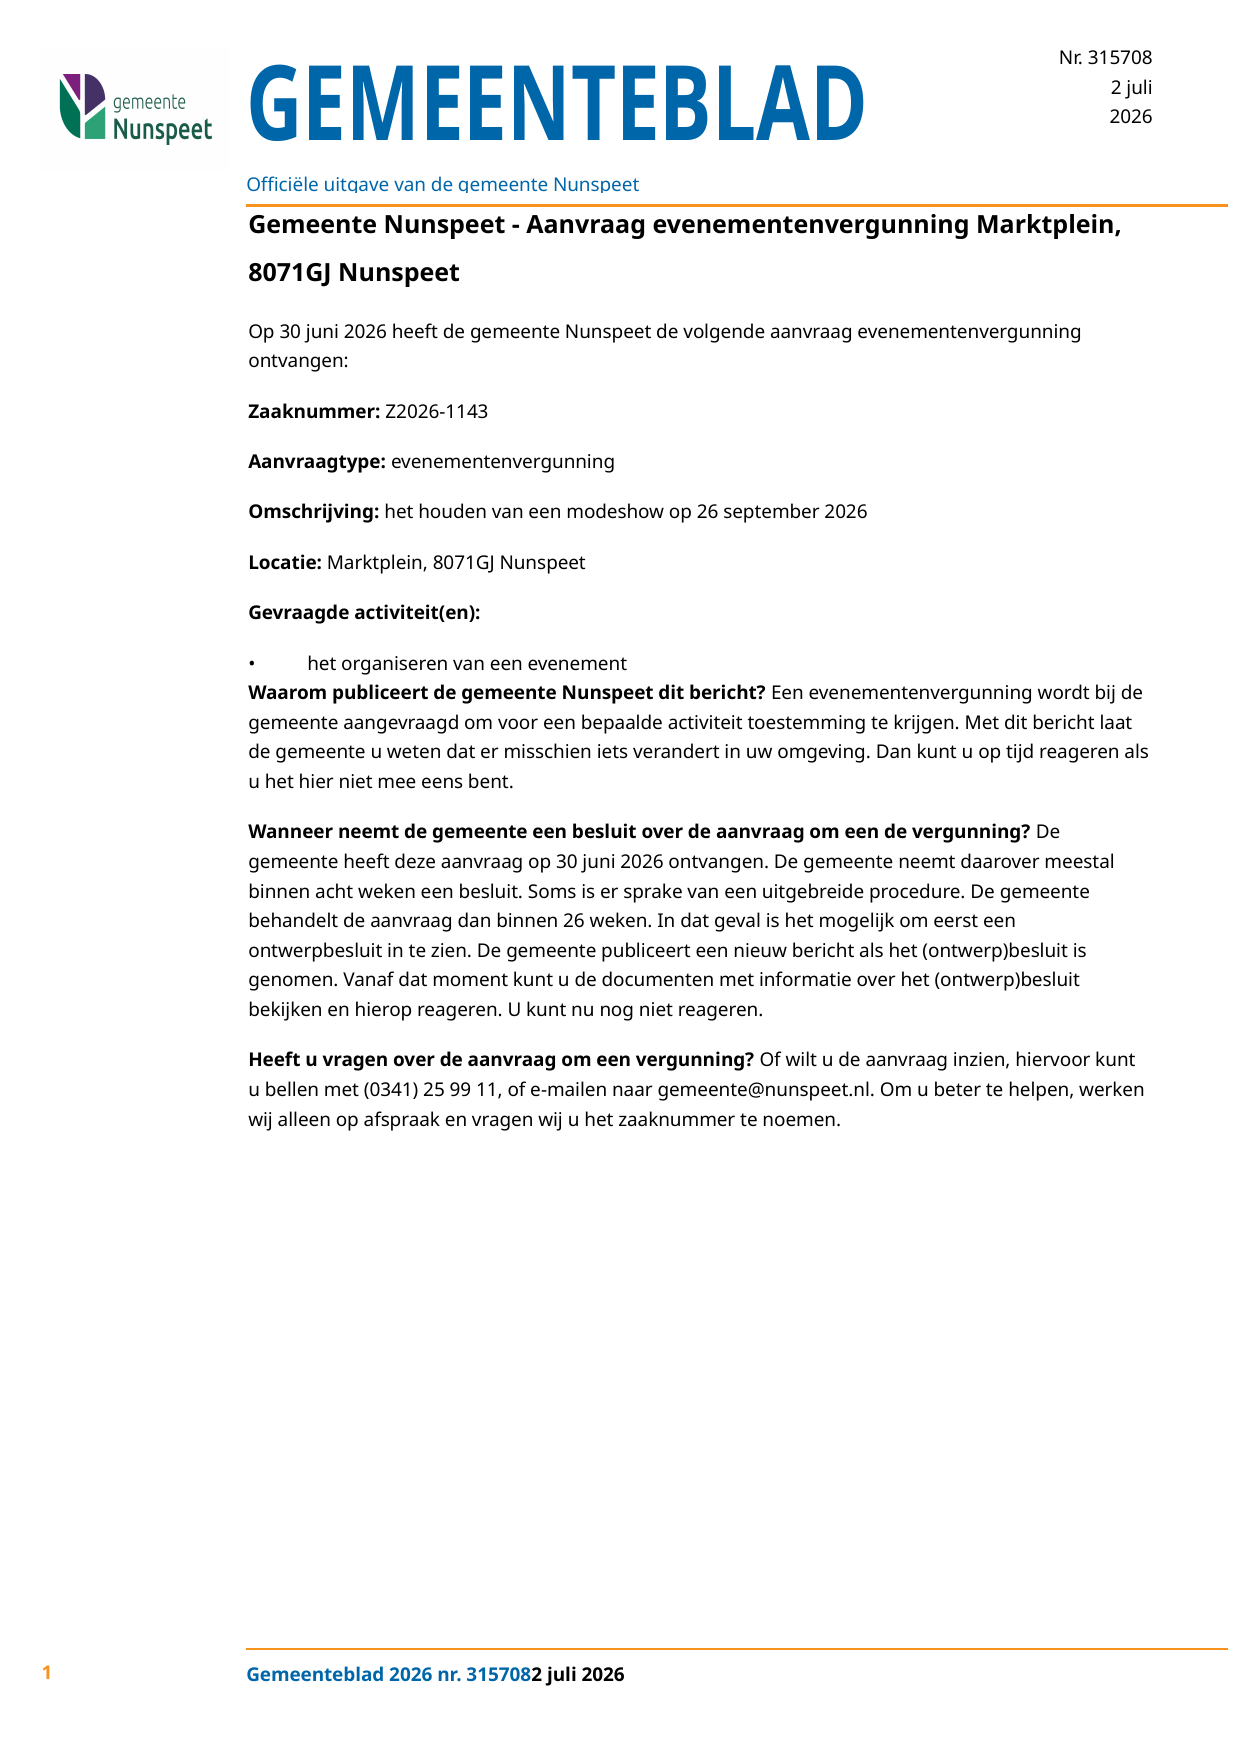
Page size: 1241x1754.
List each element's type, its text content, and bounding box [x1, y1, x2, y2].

text Gemeente Nunspeet - Aanvraag evenementenvergunning Marktplein, 8071GJ Nunspeet [248, 207, 1152, 288]
text Heeft u vragen over de aanvraag om een vergunning? Of wilt u de aanvraag inzien, hiervoor kunt u bellen met (0341) 25 99 11, of e-mailen naar gemeente@nunspeet.nl. Om u beter te helpen, werken wij alleen op afspraak en vragen wij u het zaaknummer te noemen. [248, 1047, 1152, 1132]
text Gevraagde activiteit(en): [248, 599, 1152, 625]
text Zaaknummer: Z2026-1143 [248, 398, 1152, 424]
text Aanvraagtype: evenementenvergunning [248, 448, 1152, 474]
picture [41, 47, 231, 172]
text Waarom publiceert de gemeente Nunspeet dit bericht? Een evenementenvergunning wordt bij de gemeente aangevraagd om voor een bepaalde activiteit toestemming te krijgen. Met dit bericht laat de gemeente u weten dat er misschien iets verandert in uw omgeving. Dan kunt u op tijd reageren als u het hier niet mee eens bent. [248, 679, 1152, 794]
text Wanneer neemt de gemeente een besluit over de aanvraag om een de vergunning? De gemeente heeft deze aanvraag op 30 juni 2026 ontvangen. De gemeente neemt daarover meestal binnen acht weken een besluit. Soms is er sprake van een uitgebreide procedure. De gemeente behandelt de aanvraag dan binnen 26 weken. In dat geval is het mogelijk om eerst een ontwerpbesluit in te zien. De gemeente publiceert een nieuw bericht als het (ontwerp)besluit is genomen. Vanaf dat moment kunt u de documenten met informatie over het (ontwerp)besluit bekijken en hierop reageren. U kunt nu nog niet reageren. [248, 819, 1152, 1022]
list het organiseren van een evenement [248, 650, 1152, 676]
text Op 30 juni 2026 heeft de gemeente Nunspeet de volgende aanvraag evenementenvergunning ontvangen: [248, 318, 1152, 373]
text Locatie: Marktplein, 8071GJ Nunspeet [248, 549, 1152, 575]
text Omschrijving: het houden van een modeshow op 26 september 2026 [248, 499, 1152, 524]
